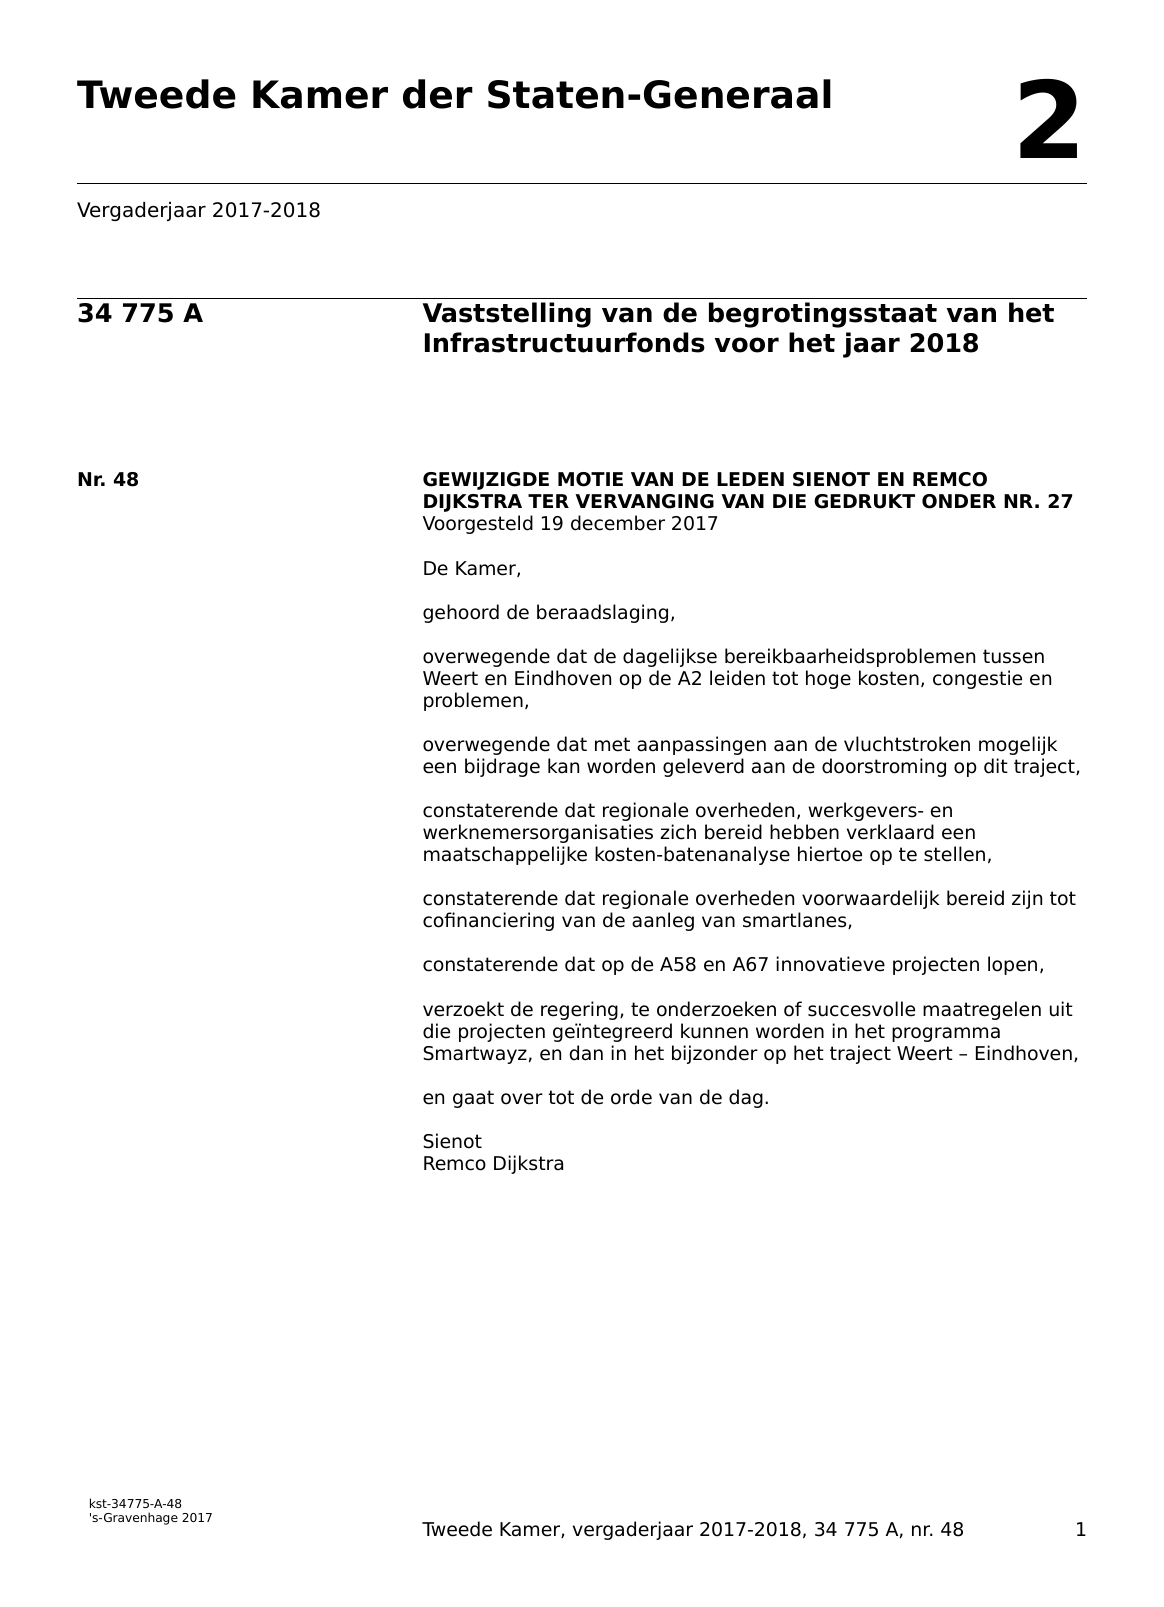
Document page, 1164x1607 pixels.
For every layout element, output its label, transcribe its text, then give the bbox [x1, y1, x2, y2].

text Sienot [422, 1131, 1087, 1153]
table_header Tweede Kamer der Staten-Generaal [77, 59, 886, 183]
text en gaat over tot de orde van de dag. [422, 1087, 1087, 1109]
text kst-34775-A-48 [88, 1497, 323, 1511]
text Voorgesteld 19 december 2017 [422, 513, 1087, 535]
text De Kamer, [422, 557, 1087, 579]
text verzoekt de regering, te onderzoeken of succesvolle maatregelen uit die projecten geïntegreerd kunnen worden in het programma Smartwayz, en dan in het bijzonder op het traject Weert – Eindhoven, [422, 998, 1087, 1064]
text 's-Gravenhage 2017 [88, 1511, 323, 1525]
table_header 2 [886, 59, 1087, 183]
text constaterende dat op de A58 en A67 innovatieve projecten lopen, [422, 954, 1087, 976]
text overwegende dat de dagelijkse bereikbaarheidsproblemen tussen Weert en Eindhoven op de A2 leiden tot hoge kosten, congestie en problemen, [422, 646, 1087, 712]
text overwegende dat met aanpassingen aan de vluchtstroken mogelijk een bijdrage kan worden geleverd aan de doorstroming op dit traject, [422, 734, 1087, 778]
subtitle 34 775 A Vaststelling van de begrotingsstaat van het Infrastructuurfonds voor het jaar 2018 [77, 299, 1087, 358]
text Remco Dijkstra [422, 1153, 1087, 1175]
text constaterende dat regionale overheden voorwaardelijk bereid zijn tot cofinanciering van de aanleg van smartlanes, [422, 888, 1087, 932]
text gehoord de beraadslaging, [422, 602, 1087, 624]
text constaterende dat regionale overheden, werkgevers- en werknemersorganisaties zich bereid hebben verklaard een maatschappelijke kosten-batenanalyse hiertoe op te stellen, [422, 800, 1087, 866]
subtitle Nr. 48 GEWIJZIGDE MOTIE VAN DE LEDEN SIENOT EN REMCO DIJKSTRA TER VERVANGING VAN DIE GEDRUKT ONDER NR. 27 [77, 469, 1087, 513]
table_cell Vergaderjaar 2017-2018 [77, 184, 1087, 298]
